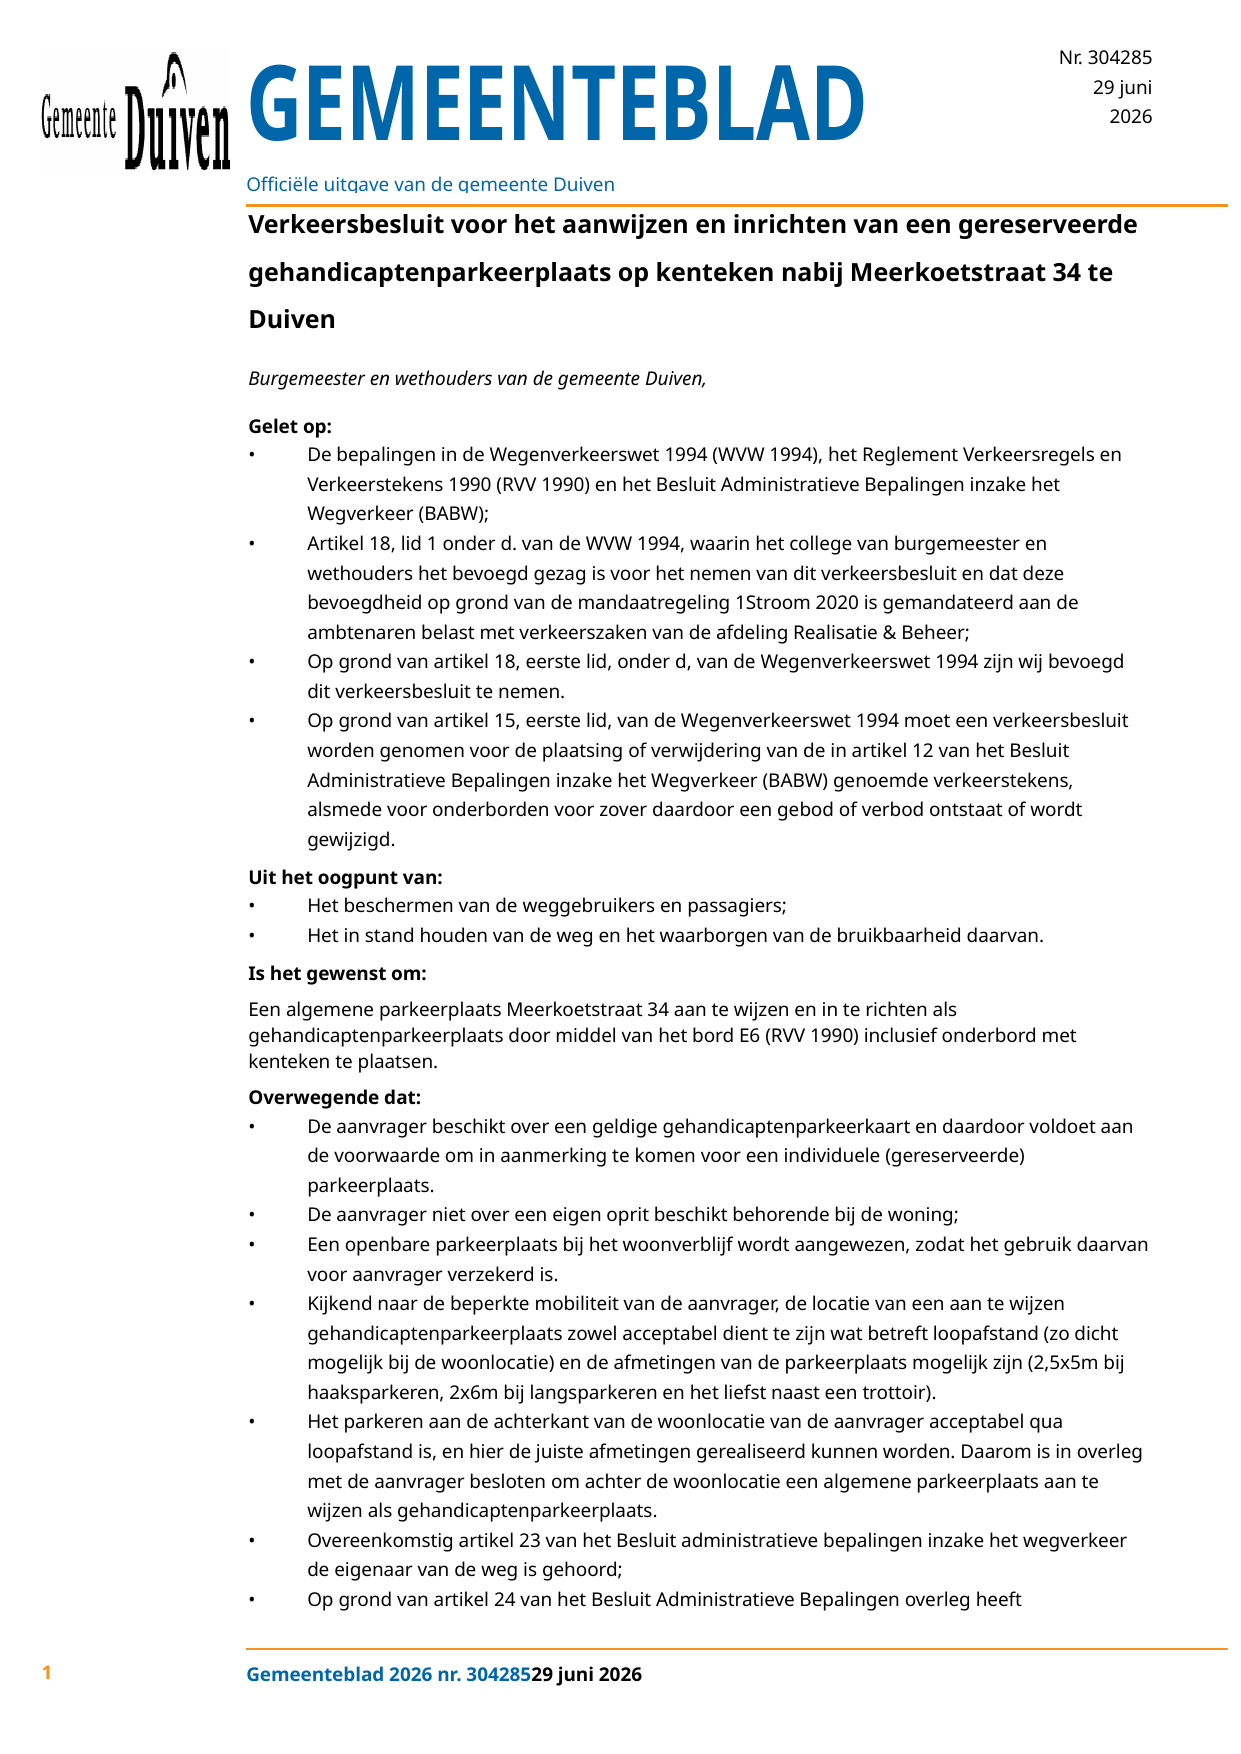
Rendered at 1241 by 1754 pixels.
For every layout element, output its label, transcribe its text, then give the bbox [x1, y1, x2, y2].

text Uit het oogpunt van: [248, 864, 1152, 890]
picture [41, 47, 231, 172]
list De aanvrager niet over een eigen oprit beschikt behorende bij de woning; [248, 1202, 1152, 1227]
list Een openbare parkeerplaats bij het woonverblijf wordt aangewezen, zodat het gebruik daarvan voor aanvrager verzekerd is. [248, 1231, 1152, 1287]
list Op grond van artikel 18, eerste lid, onder d, van de Wegenverkeerswet 1994 zijn wij bevoegd dit verkeersbesluit te nemen. [248, 648, 1152, 704]
list De bepalingen in de Wegenverkeerswet 1994 (WVW 1994), het Reglement Verkeersregels en Verkeerstekens 1990 (RVV 1990) en het Besluit Administratieve Bepalingen inzake het Wegverkeer (BABW); [248, 441, 1152, 526]
text Is het gewenst om: [248, 960, 1152, 986]
list Overeenkomstig artikel 23 van het Besluit administratieve bepalingen inzake het wegverkeer de eigenaar van de weg is gehoord; [248, 1527, 1152, 1582]
list Het beschermen van de weggebruikers en passagiers; [248, 892, 1152, 918]
text Gelet op: [248, 413, 1152, 439]
list Op grond van artikel 15, eerste lid, van de Wegenverkeerswet 1994 moet een verkeersbesluit worden genomen voor de plaatsing of verwijdering van de in artikel 12 van het Besluit Administratieve Bepalingen inzake het Wegverkeer (BABW) genoemde verkeerstekens, alsmede voor onderborden voor zover daardoor een gebod of verbod ontstaat of wordt gewijzigd. [248, 708, 1152, 852]
text Verkeersbesluit voor het aanwijzen en inrichten van een gereserveerde gehandicaptenparkeerplaats op kenteken nabij Meerkoetstraat 34 te Duiven [248, 207, 1152, 336]
text Burgemeester en wethouders van de gemeente Duiven, [248, 366, 1152, 391]
list Op grond van artikel 24 van het Besluit Administratieve Bepalingen overleg heeft [248, 1586, 1152, 1612]
list Artikel 18, lid 1 onder d. van de WVW 1994, waarin het college van burgemeester en wethouders het bevoegd gezag is voor het nemen van dit verkeersbesluit en dat deze bevoegdheid op grond van de mandaatregeling 1Stroom 2020 is gemandateerd aan de ambtenaren belast met verkeerszaken van de afdeling Realisatie & Beheer; [248, 530, 1152, 645]
text Overwegende dat: [248, 1084, 1152, 1110]
list De aanvrager beschikt over een geldige gehandicaptenparkeerkaart en daardoor voldoet aan de voorwaarde om in aanmerking te komen voor een individuele (gereserveerde) parkeerplaats. [248, 1113, 1152, 1198]
list Kijkend naar de beperkte mobiliteit van de aanvrager, de locatie van een aan te wijzen gehandicaptenparkeerplaats zowel acceptabel dient te zijn wat betreft loopafstand (zo dicht mogelijk bij de woonlocatie) en de afmetingen van de parkeerplaats mogelijk zijn (2,5x5m bij haaksparkeren, 2x6m bij langsparkeren en het liefst naast een trottoir). [248, 1290, 1152, 1405]
text Een algemene parkeerplaats Meerkoetstraat 34 aan te wijzen en in te richten als gehandicaptenparkeerplaats door middel van het bord E6 (RVV 1990) inclusief onderbord met kenteken te plaatsen. [248, 996, 1152, 1074]
list Het in stand houden van de weg en het waarborgen van de bruikbaarheid daarvan. [248, 922, 1152, 948]
list Het parkeren aan de achterkant van de woonlocatie van de aanvrager acceptabel qua loopafstand is, en hier de juiste afmetingen gerealiseerd kunnen worden. Daarom is in overleg met de aanvrager besloten om achter de woonlocatie een algemene parkeerplaats aan te wijzen als gehandicaptenparkeerplaats. [248, 1409, 1152, 1523]
